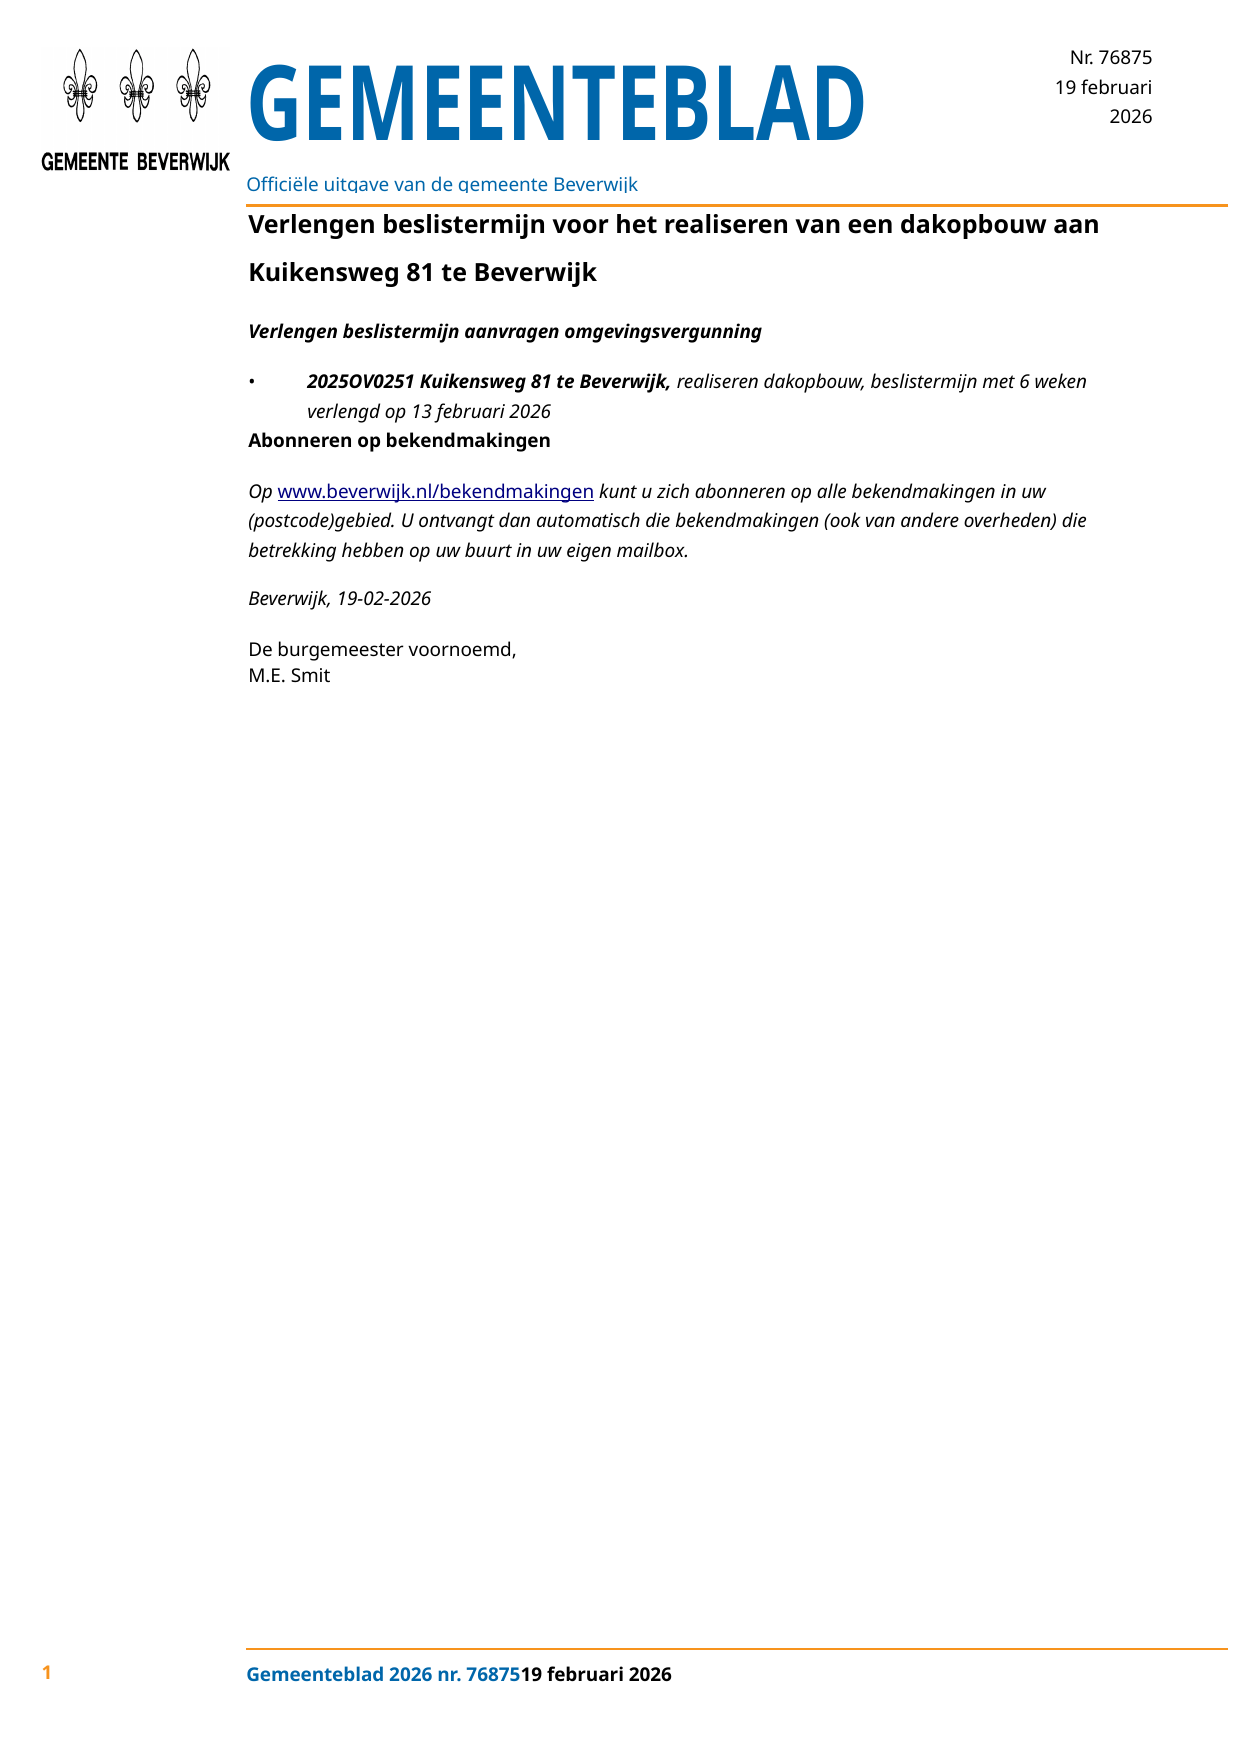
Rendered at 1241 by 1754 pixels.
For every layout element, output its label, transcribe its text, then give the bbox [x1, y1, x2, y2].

text Verlengen beslistermijn aanvragen omgevingsvergunning [248, 318, 1152, 344]
text Beverwijk, 19-02-2026 [248, 585, 1152, 611]
text Abonneren op bekendmakingen [248, 427, 1152, 453]
text Verlengen beslistermijn voor het realiseren van een dakopbouw aan Kuikensweg 81 te Beverwijk [248, 207, 1152, 288]
picture [41, 47, 231, 172]
text De burgemeester voornoemd, [248, 636, 1152, 662]
list 2025OV0251 Kuikensweg 81 te Beverwijk, realiseren dakopbouw, beslistermijn met 6 weken verlengd op 13 februari 2026 [248, 368, 1152, 424]
text M.E. Smit [248, 662, 1152, 688]
text Op www.beverwijk.nl/bekendmakingen kunt u zich abonneren op alle bekendmakingen in uw (postcode)gebied. U ontvangt dan automatisch die bekendmakingen (ook van andere overheden) die betrekking hebben op uw buurt in uw eigen mailbox. [248, 478, 1152, 563]
